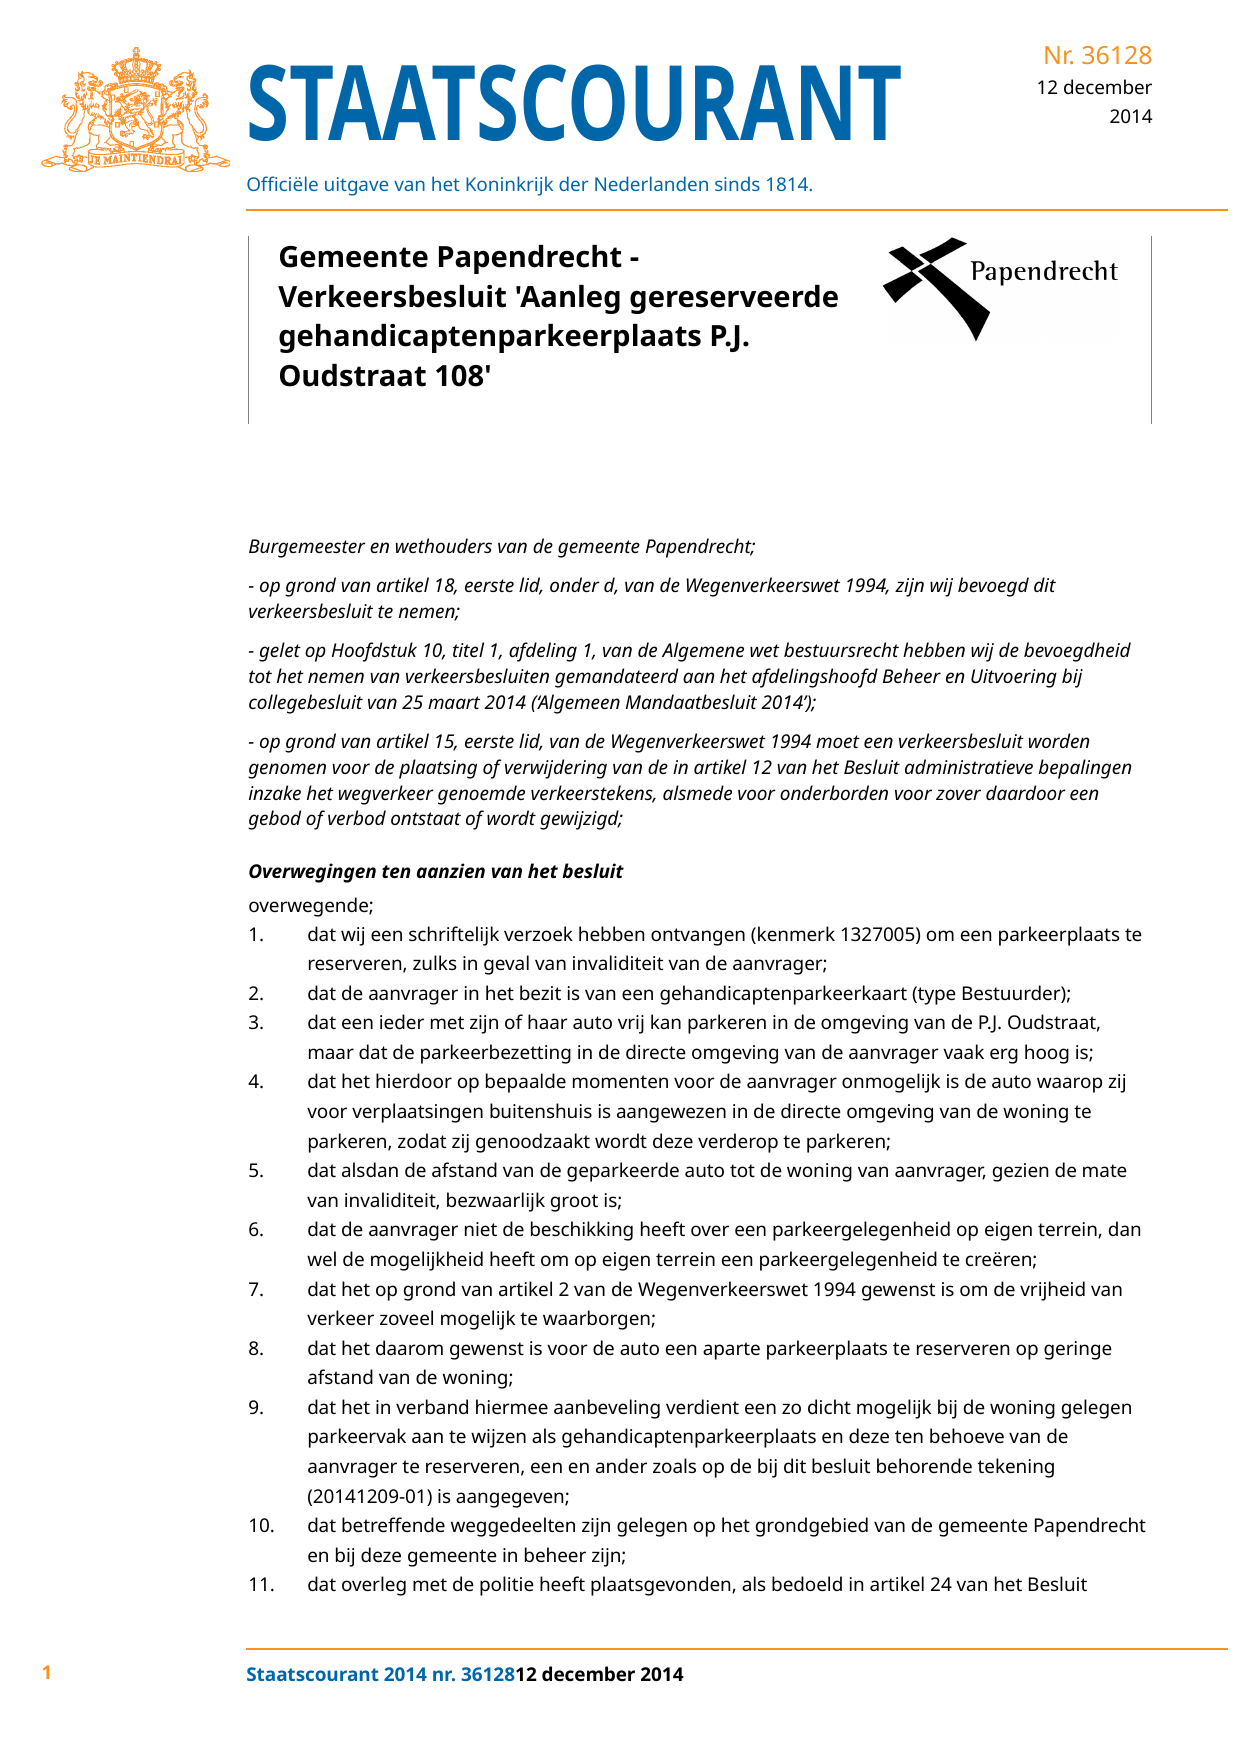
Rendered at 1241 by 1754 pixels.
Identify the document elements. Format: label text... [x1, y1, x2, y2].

table_header [850, 236, 1151, 424]
text Overwegingen ten aanzien van het besluit [248, 858, 1152, 884]
list dat de aanvrager in het bezit is van een gehandicaptenparkeerkaart (type Bestuurder); [248, 980, 1152, 1006]
text Burgemeester en wethouders van de gemeente Papendrecht; [248, 533, 1152, 559]
text overwegende; [248, 892, 1152, 918]
list dat de aanvrager niet de beschikking heeft over een parkeergelegenheid op eigen terrein, dan wel de mogelijkheid heeft om op eigen terrein een parkeergelegenheid te creëren; [248, 1217, 1152, 1272]
list dat een ieder met zijn of haar auto vrij kan parkeren in de omgeving van de P.J. Oudstraat, maar dat de parkeerbezetting in de directe omgeving van de aanvrager vaak erg hoog is; [248, 1009, 1152, 1065]
list dat wij een schriftelijk verzoek hebben ontvangen (kenmerk 1327005) om een parkeerplaats te reserveren, zulks in geval van invaliditeit van de aanvrager; [248, 921, 1152, 976]
list dat het hierdoor op bepaalde momenten voor de aanvrager onmogelijk is de auto waarop zij voor verplaatsingen buitenshuis is aangewezen in de directe omgeving van de woning te parkeren, zodat zij genoodzaakt wordt deze verderop te parkeren; [248, 1069, 1152, 1154]
list dat het daarom gewenst is voor de auto een aparte parkeerplaats te reserveren op geringe afstand van de woning; [248, 1335, 1152, 1390]
text - op grond van artikel 18, eerste lid, onder d, van de Wegenverkeerswet 1994, zijn wij bevoegd dit verkeersbesluit te nemen; [248, 573, 1152, 624]
text - gelet op Hoofdstuk 10, titel 1, afdeling 1, van de Algemene wet bestuursrecht hebben wij de bevoegdheid tot het nemen van verkeersbesluiten gemandateerd aan het afdelingshoofd Beheer en Uitvoering bij collegebesluit van 25 maart 2014 (‘Algemeen Mandaatbesluit 2014’); [248, 638, 1152, 715]
table_header Gemeente Papendrecht - Verkeersbesluit 'Aanleg gereserveerde gehandicaptenparkeerplaats P.J. Oudstraat 108' [249, 236, 850, 424]
text - op grond van artikel 15, eerste lid, van de Wegenverkeerswet 1994 moet een verkeersbesluit worden genomen voor de plaatsing of verwijdering van de in artikel 12 van het Besluit administratieve bepalingen inzake het wegverkeer genoemde verkeerstekens, alsmede voor onderborden voor zover daardoor een gebod of verbod ontstaat of wordt gewijzigd; [248, 728, 1152, 831]
list dat betreffende weggedeelten zijn gelegen op het grondgebied van de gemeente Papendrecht en bij deze gemeente in beheer zijn; [248, 1512, 1152, 1568]
list dat het in verband hiermee aanbeveling verdient een zo dicht mogelijk bij de woning gelegen parkeervak aan te wijzen als gehandicaptenparkeerplaats en deze ten behoeve van de aanvrager te reserveren, een en ander zoals op de bij dit besluit behorende tekening (20141209-01) is aangegeven; [248, 1394, 1152, 1509]
list dat alsdan de afstand van de geparkeerde auto tot de woning van aanvrager, gezien de mate van invaliditeit, bezwaarlijk groot is; [248, 1157, 1152, 1213]
picture [882, 236, 1119, 342]
list dat overleg met de politie heeft plaatsgevonden, als bedoeld in artikel 24 van het Besluit [248, 1572, 1152, 1597]
list dat het op grond van artikel 2 van de Wegenverkeerswet 1994 gewenst is om de vrijheid van verkeer zoveel mogelijk te waarborgen; [248, 1276, 1152, 1331]
picture [41, 47, 231, 172]
